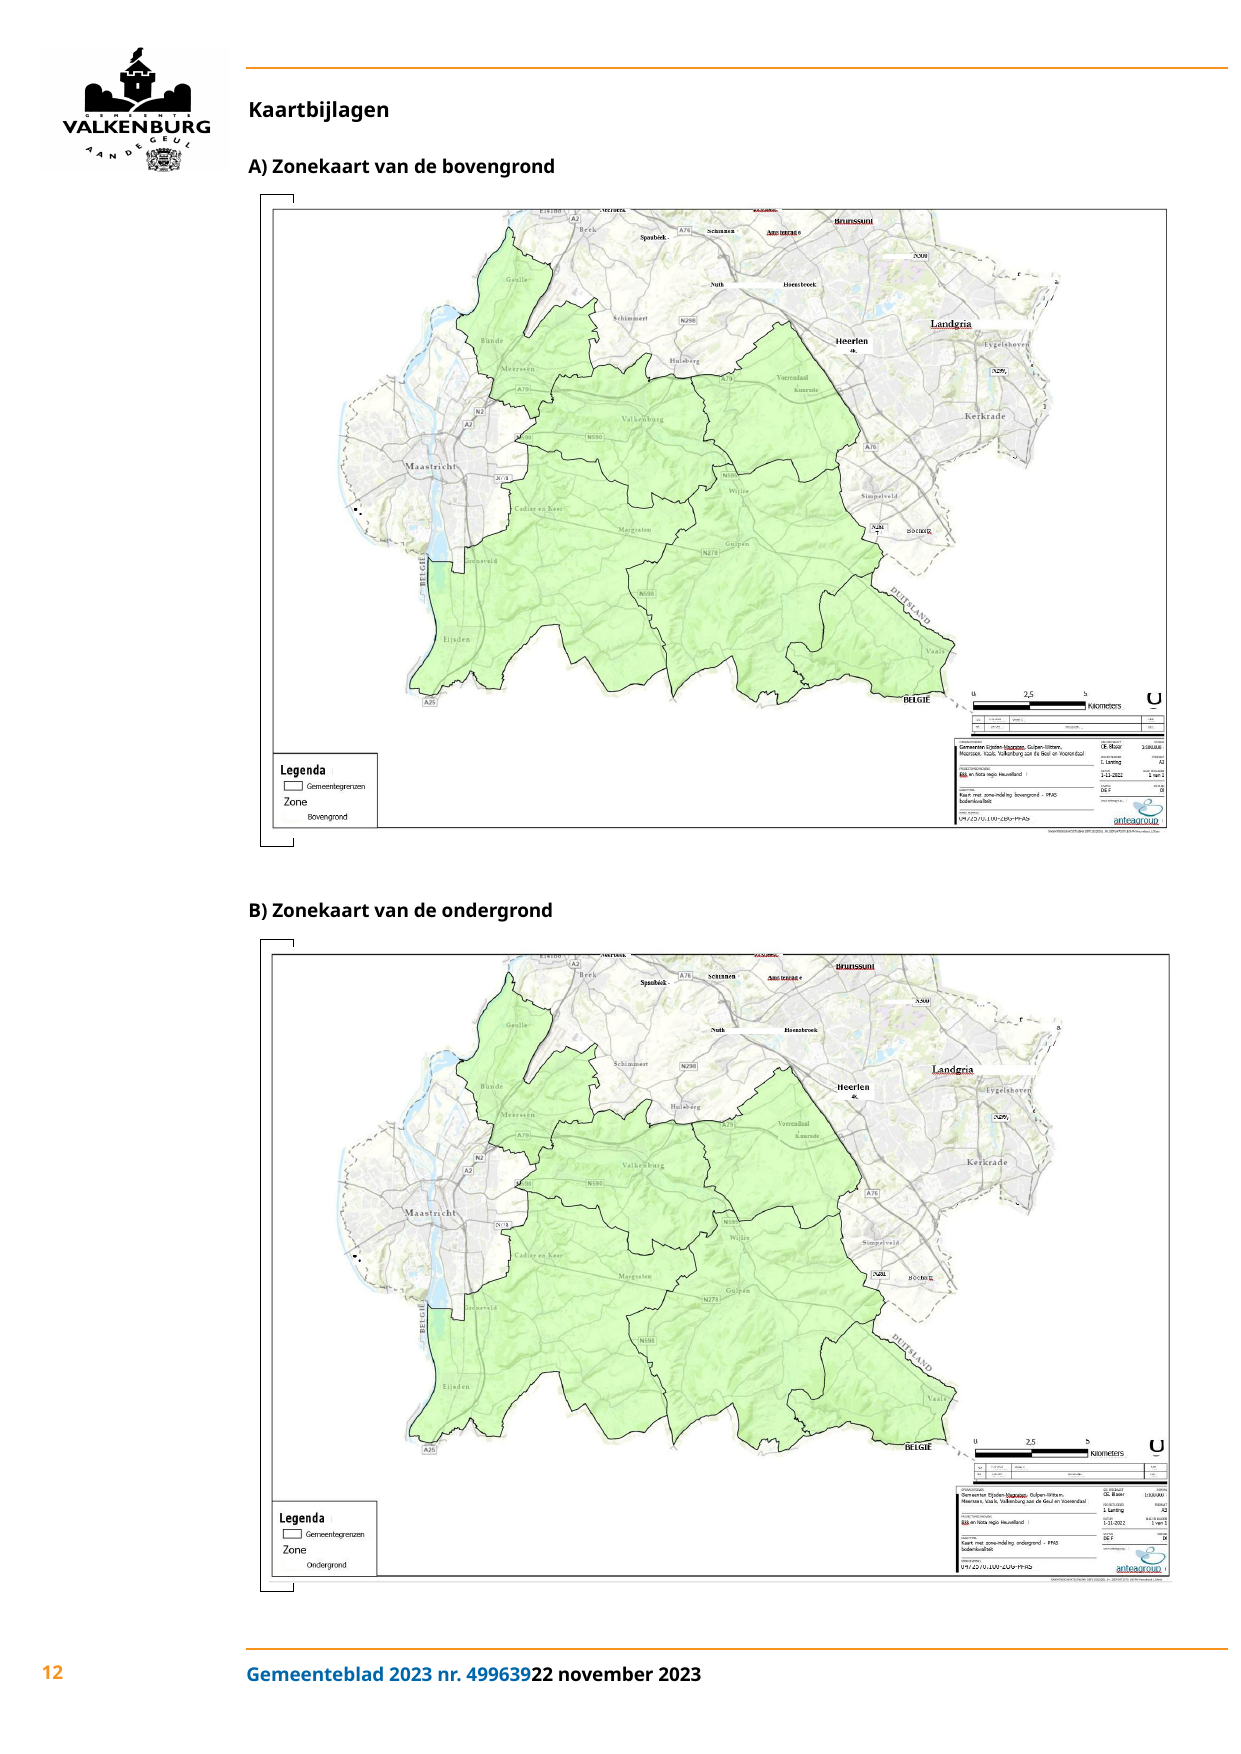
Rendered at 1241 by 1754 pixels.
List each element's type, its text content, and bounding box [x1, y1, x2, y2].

text B) Zonekaart van de ondergrond [248, 897, 1152, 923]
picture [268, 947, 1173, 1583]
picture [268, 203, 1173, 838]
text Kaartbijlagen [248, 95, 1152, 123]
text A) Zonekaart van de bovengrond [248, 153, 1152, 179]
picture [41, 47, 231, 172]
